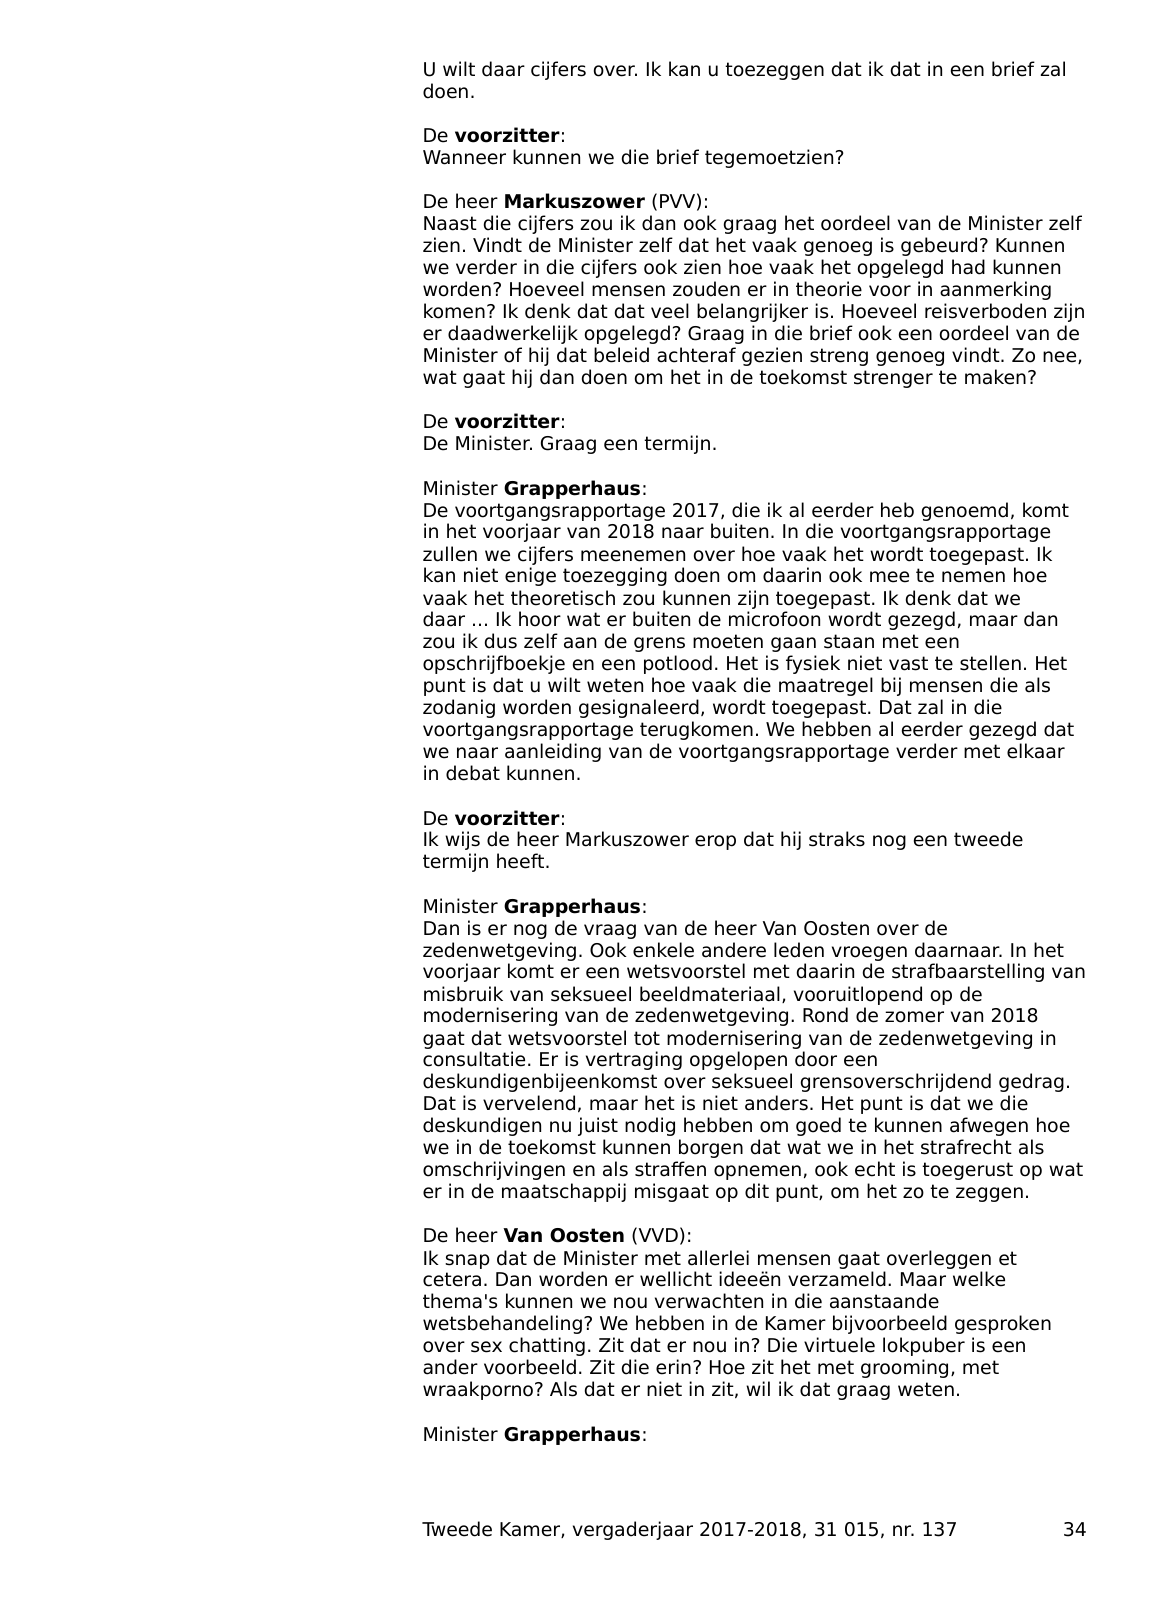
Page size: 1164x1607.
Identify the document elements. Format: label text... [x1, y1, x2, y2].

text Minister Grapperhaus: [422, 477, 1087, 499]
text De voorzitter: [422, 411, 1087, 433]
text De voortgangsrapportage 2017, die ik al eerder heb genoemd, komt in het voorjaar van 2018 naar buiten. In die voortgangsrapportage zullen we cijfers meenemen over hoe vaak het wordt toegepast. Ik kan niet enige toezegging doen om daarin ook mee te nemen hoe vaak het theoretisch zou kunnen zijn toegepast. Ik denk dat we daar ... Ik hoor wat er buiten de microfoon wordt gezegd, maar dan zou ik dus zelf aan de grens moeten gaan staan met een opschrijfboekje en een potlood. Het is fysiek niet vast te stellen. Het punt is dat u wilt weten hoe vaak die maatregel bij mensen die als zodanig worden gesignaleerd, wordt toegepast. Dat zal in die voortgangsrapportage terugkomen. We hebben al eerder gezegd dat we naar aanleiding van de voortgangsrapportage verder met elkaar in debat kunnen. [422, 499, 1087, 785]
text Wanneer kunnen we die brief tegemoetzien? [422, 147, 1087, 169]
text De voorzitter: [422, 807, 1087, 829]
text Ik snap dat de Minister met allerlei mensen gaat overleggen et cetera. Dan worden er wellicht ideeën verzameld. Maar welke thema's kunnen we nou verwachten in die aanstaande wetsbehandeling? We hebben in de Kamer bijvoorbeeld gesproken over sex chatting. Zit dat er nou in? Die virtuele lokpuber is een ander voorbeeld. Zit die erin? Hoe zit het met grooming, met wraakporno? Als dat er niet in zit, wil ik dat graag weten. [422, 1247, 1087, 1401]
text De voorzitter: [422, 125, 1087, 147]
text Ik wijs de heer Markuszower erop dat hij straks nog een tweede termijn heeft. [422, 829, 1087, 873]
text De heer Van Oosten (VVD): [422, 1225, 1087, 1247]
text Dan is er nog de vraag van de heer Van Oosten over de zedenwetgeving. Ook enkele andere leden vroegen daarnaar. In het voorjaar komt er een wetsvoorstel met daarin de strafbaarstelling van misbruik van seksueel beeldmateriaal, vooruitlopend op de modernisering van de zedenwetgeving. Rond de zomer van 2018 gaat dat wetsvoorstel tot modernisering van de zedenwetgeving in consultatie. Er is vertraging opgelopen door een deskundigenbijeenkomst over seksueel grensoverschrijdend gedrag. Dat is vervelend, maar het is niet anders. Het punt is dat we die deskundigen nu juist nodig hebben om goed te kunnen afwegen hoe we in de toekomst kunnen borgen dat wat we in het strafrecht als omschrijvingen en als straffen opnemen, ook echt is toegerust op wat er in de maatschappij misgaat op dit punt, om het zo te zeggen. [422, 917, 1087, 1203]
text Minister Grapperhaus: [422, 1423, 1087, 1445]
text De heer Markuszower (PVV): [422, 191, 1087, 213]
text Naast die cijfers zou ik dan ook graag het oordeel van de Minister zelf zien. Vindt de Minister zelf dat het vaak genoeg is gebeurd? Kunnen we verder in die cijfers ook zien hoe vaak het opgelegd had kunnen worden? Hoeveel mensen zouden er in theorie voor in aanmerking komen? Ik denk dat dat veel belangrijker is. Hoeveel reisverboden zijn er daadwerkelijk opgelegd? Graag in die brief ook een oordeel van de Minister of hij dat beleid achteraf gezien streng genoeg vindt. Zo nee, wat gaat hij dan doen om het in de toekomst strenger te maken? [422, 213, 1087, 389]
text Minister Grapperhaus: [422, 896, 1087, 917]
text U wilt daar cijfers over. Ik kan u toezeggen dat ik dat in een brief zal doen. [422, 59, 1087, 103]
text De Minister. Graag een termijn. [422, 433, 1087, 455]
